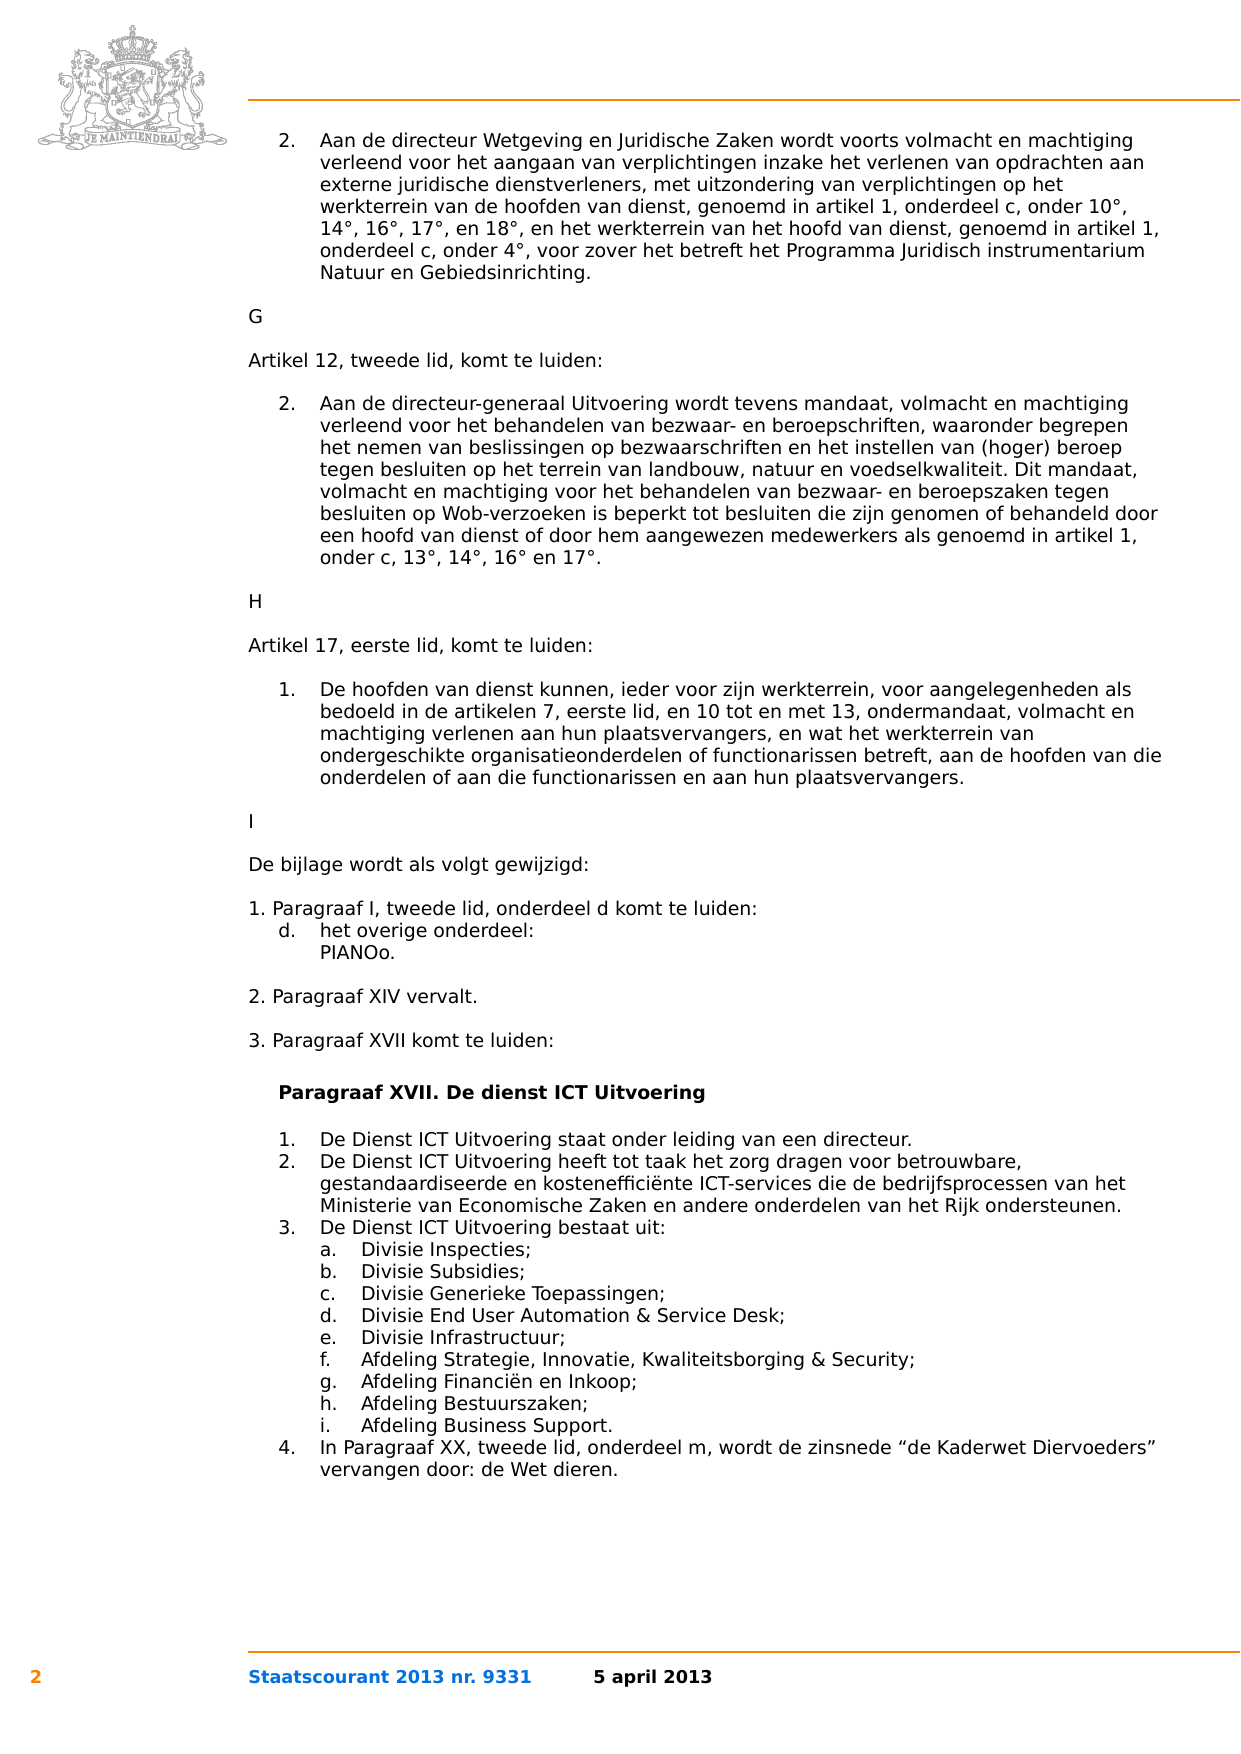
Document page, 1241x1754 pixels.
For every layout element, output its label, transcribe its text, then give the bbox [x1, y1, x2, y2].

picture [38, 25, 227, 150]
text 1. De hoofden van dienst kunnen, ieder voor zijn werkterrein, voor aangelegenheden als bedoeld in de artikelen 7, eerste lid, en 10 tot en met 13, ondermandaat, volmacht en machtiging verlenen aan hun plaatsvervangers, en wat het werkterrein van ondergeschikte organisatieonderdelen of functionarissen betreft, aan de hoofden van die onderdelen of aan die functionarissen en aan hun plaatsvervangers. [278, 679, 1163, 789]
text e. Divisie Infrastructuur; [319, 1327, 1163, 1349]
text f. Afdeling Strategie, Innovatie, Kwaliteitsborging & Security; [319, 1349, 1163, 1371]
text H [248, 591, 1163, 613]
text 4. In Paragraaf XX, tweede lid, onderdeel m, wordt de zinsnede “de Kaderwet Diervoeders” vervangen door: de Wet dieren. [278, 1437, 1163, 1481]
text d. Divisie End User Automation & Service Desk; [319, 1305, 1163, 1327]
text a. Divisie Inspecties; [319, 1239, 1163, 1261]
text 2. De Dienst ICT Uitvoering heeft tot taak het zorg dragen voor betrouwbare, gestandaardiseerde en kostenefficiënte ICT-services die de bedrijfsprocessen van het Ministerie van Economische Zaken en andere onderdelen van het Rijk ondersteunen. [278, 1151, 1163, 1217]
text De bijlage wordt als volgt gewijzigd: [248, 854, 1163, 876]
text G [248, 306, 1163, 328]
text I [248, 811, 1163, 832]
text 3. Paragraaf XVII komt te luiden: [248, 1030, 1163, 1052]
text 1. Paragraaf I, tweede lid, onderdeel d komt te luiden: [248, 898, 1163, 920]
text i. Afdeling Business Support. [319, 1414, 1163, 1437]
text PIANOo. [319, 942, 1163, 964]
text g. Afdeling Financiën en Inkoop; [319, 1371, 1163, 1393]
text 3. De Dienst ICT Uitvoering bestaat uit: [278, 1217, 1163, 1239]
text 2. Aan de directeur Wetgeving en Juridische Zaken wordt voorts volmacht en machtiging verleend voor het aangaan van verplichtingen inzake het verlenen van opdrachten aan externe juridische dienstverleners, met uitzondering van verplichtingen op het werkterrein van de hoofden van dienst, genoemd in artikel 1, onderdeel c, onder 10°, 14°, 16°, 17°, en 18°, en het werkterrein van het hoofd van dienst, genoemd in artikel 1, onderdeel c, onder 4°, voor zover het betreft het Programma Juridisch instrumentarium Natuur en Gebiedsinrichting. [278, 130, 1163, 284]
text b. Divisie Subsidies; [319, 1261, 1163, 1283]
text d. het overige onderdeel: [278, 920, 1163, 942]
text c. Divisie Generieke Toepassingen; [319, 1283, 1163, 1305]
text Artikel 17, eerste lid, komt te luiden: [248, 635, 1163, 657]
subtitle Paragraaf XVII. De dienst ICT Uitvoering [278, 1082, 1163, 1104]
text Artikel 12, tweede lid, komt te luiden: [248, 349, 1163, 371]
text h. Afdeling Bestuurszaken; [319, 1393, 1163, 1414]
text 2. Paragraaf XIV vervalt. [248, 986, 1163, 1008]
text 2. Aan de directeur-generaal Uitvoering wordt tevens mandaat, volmacht en machtiging verleend voor het behandelen van bezwaar- en beroepschriften, waaronder begrepen het nemen van beslissingen op bezwaarschriften en het instellen van (hoger) beroep tegen besluiten op het terrein van landbouw, natuur en voedselkwaliteit. Dit mandaat, volmacht en machtiging voor het behandelen van bezwaar- en beroepszaken tegen besluiten op Wob-verzoeken is beperkt tot besluiten die zijn genomen of behandeld door een hoofd van dienst of door hem aangewezen medewerkers als genoemd in artikel 1, onder c, 13°, 14°, 16° en 17°. [278, 393, 1163, 569]
text 1. De Dienst ICT Uitvoering staat onder leiding van een directeur. [278, 1129, 1163, 1151]
